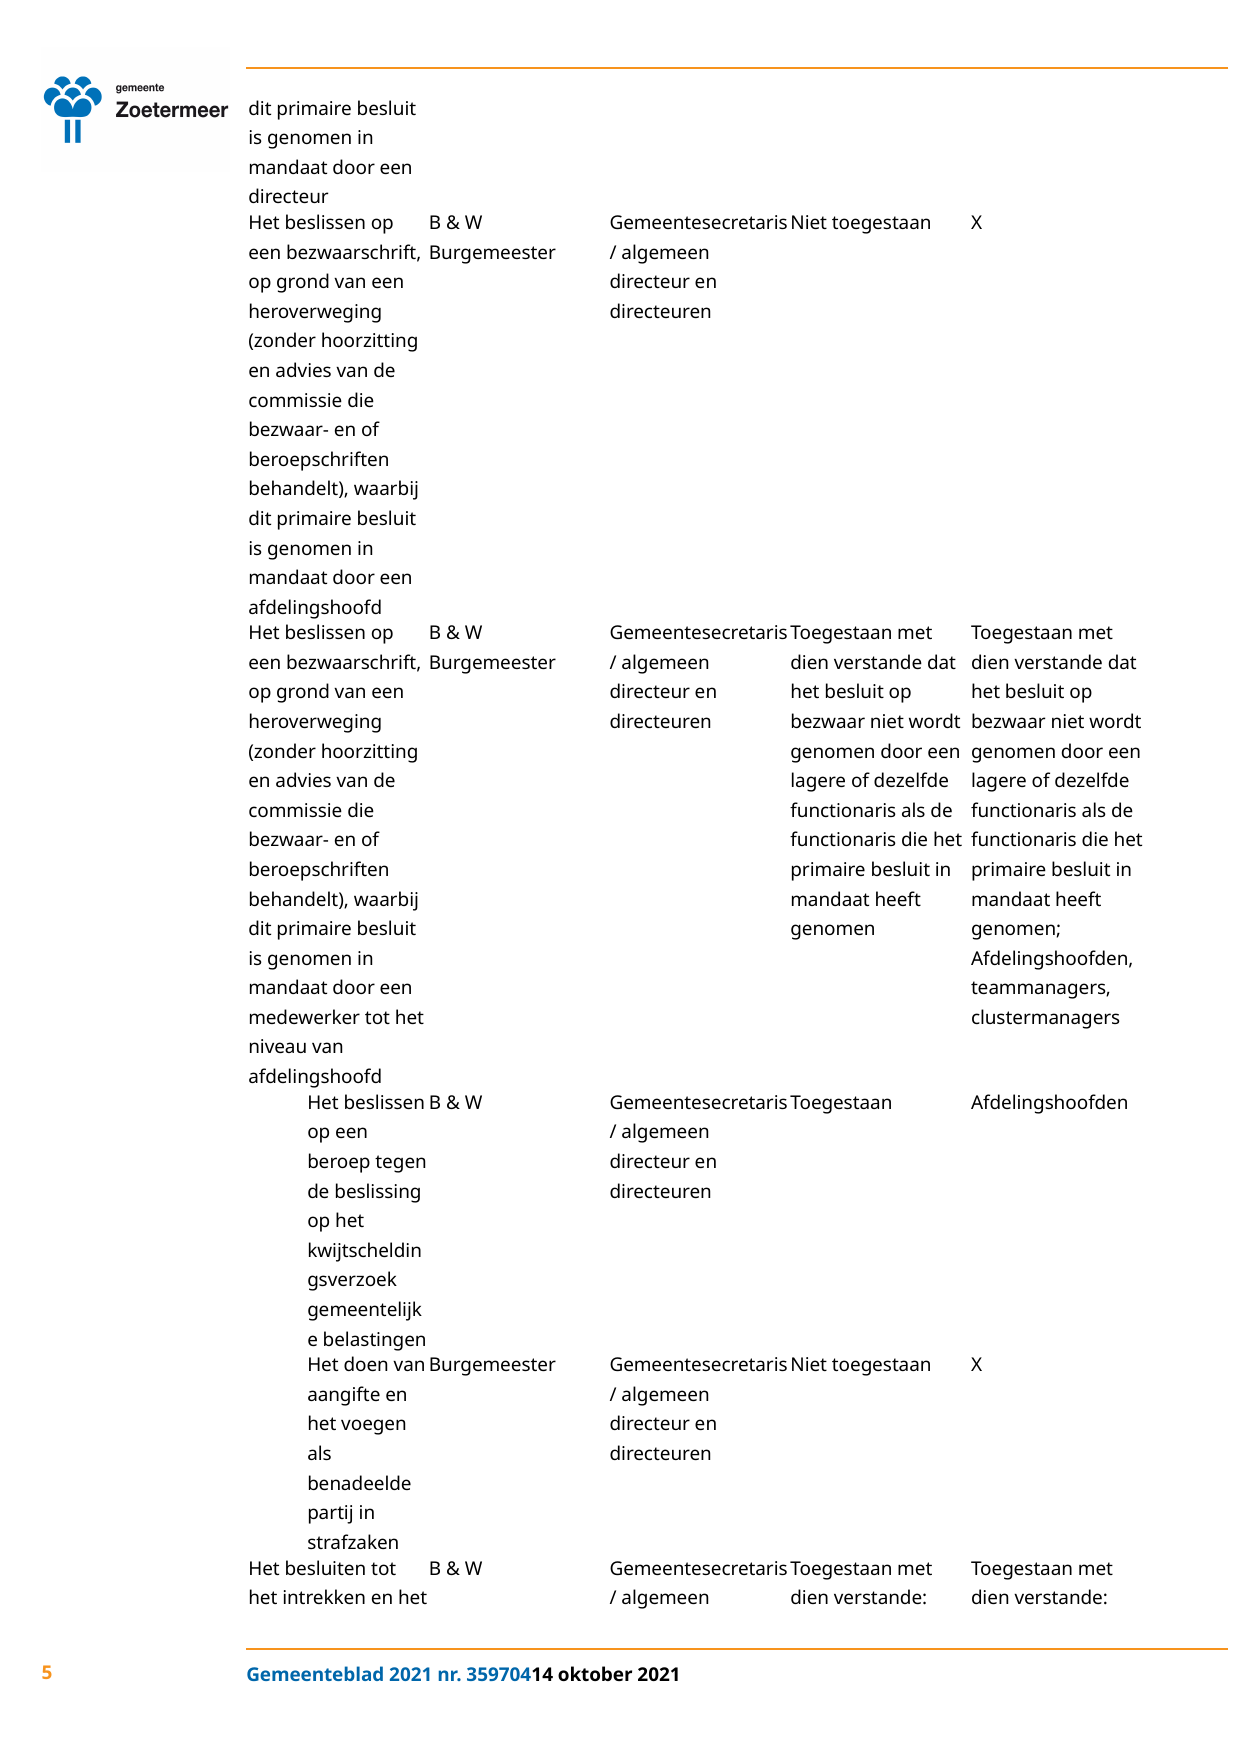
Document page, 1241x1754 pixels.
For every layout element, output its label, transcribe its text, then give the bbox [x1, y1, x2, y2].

table_cell [429, 95, 609, 209]
table_cell Het beslissen op een beroep tegen de beslissing op het kwijtscheldingsverzoek gemeentelijke belastingen [248, 1089, 429, 1351]
table_cell Afdelingshoofden [971, 1089, 1152, 1351]
table_cell Het besluiten tot het intrekken en het [248, 1555, 429, 1610]
table_cell Toegestaan met dien verstande dat het besluit op bezwaar niet wordt genomen door een lagere of dezelfde functionaris als de functionaris die het primaire besluit in mandaat heeft genomen; Afdelingshoofden, teammanagers, clustermanagers [971, 620, 1152, 1089]
table_cell Gemeentesecretaris/ algemeen directeur en directeuren [609, 1351, 790, 1555]
table_cell Het beslissen op een bezwaarschrift, op grond van een heroverweging (zonder hoorzitting en advies van de commissie die bezwaar- en of beroepschriften behandelt), waarbij dit primaire besluit is genomen in mandaat door een afdelingshoofd [248, 209, 429, 619]
picture [41, 47, 231, 172]
table_cell Toegestaan [790, 1089, 971, 1351]
table_cell B & W [429, 1089, 609, 1351]
table_cell Gemeentesecretaris/ algemeen directeur en directeuren [609, 209, 790, 619]
table_cell Niet toegestaan [790, 1351, 971, 1555]
table_cell B & W [429, 1555, 609, 1610]
table_cell Toegestaan met dien verstande: [971, 1555, 1152, 1610]
table_cell B & W Burgemeester [429, 620, 609, 1089]
table_cell dit primaire besluit is genomen in mandaat door een directeur [248, 95, 429, 209]
table_cell [609, 95, 790, 209]
table_cell Het doen van aangifte en het voegen als benadeelde partij in strafzaken [248, 1351, 429, 1555]
table_cell X [971, 1351, 1152, 1555]
table_cell Het beslissen op een bezwaarschrift, op grond van een heroverweging (zonder hoorzitting en advies van de commissie die bezwaar- en of beroepschriften behandelt), waarbij dit primaire besluit is genomen in mandaat door een medewerker tot het niveau van afdelingshoofd [248, 620, 429, 1089]
table_cell B & W Burgemeester [429, 209, 609, 619]
table_cell Niet toegestaan [790, 209, 971, 619]
table_cell X [971, 209, 1152, 619]
table_cell Burgemeester [429, 1351, 609, 1555]
table_cell Toegestaan met dien verstande: [790, 1555, 971, 1610]
table_cell Gemeentesecretaris/ algemeen directeur en directeuren [609, 620, 790, 1089]
table_cell [971, 95, 1152, 209]
table_cell [790, 95, 971, 209]
table_cell Gemeentesecretaris/ algemeen [609, 1555, 790, 1610]
table_cell Gemeentesecretaris/ algemeen directeur en directeuren [609, 1089, 790, 1351]
table_cell Toegestaan met dien verstande dat het besluit op bezwaar niet wordt genomen door een lagere of dezelfde functionaris als de functionaris die het primaire besluit in mandaat heeft genomen [790, 620, 971, 1089]
